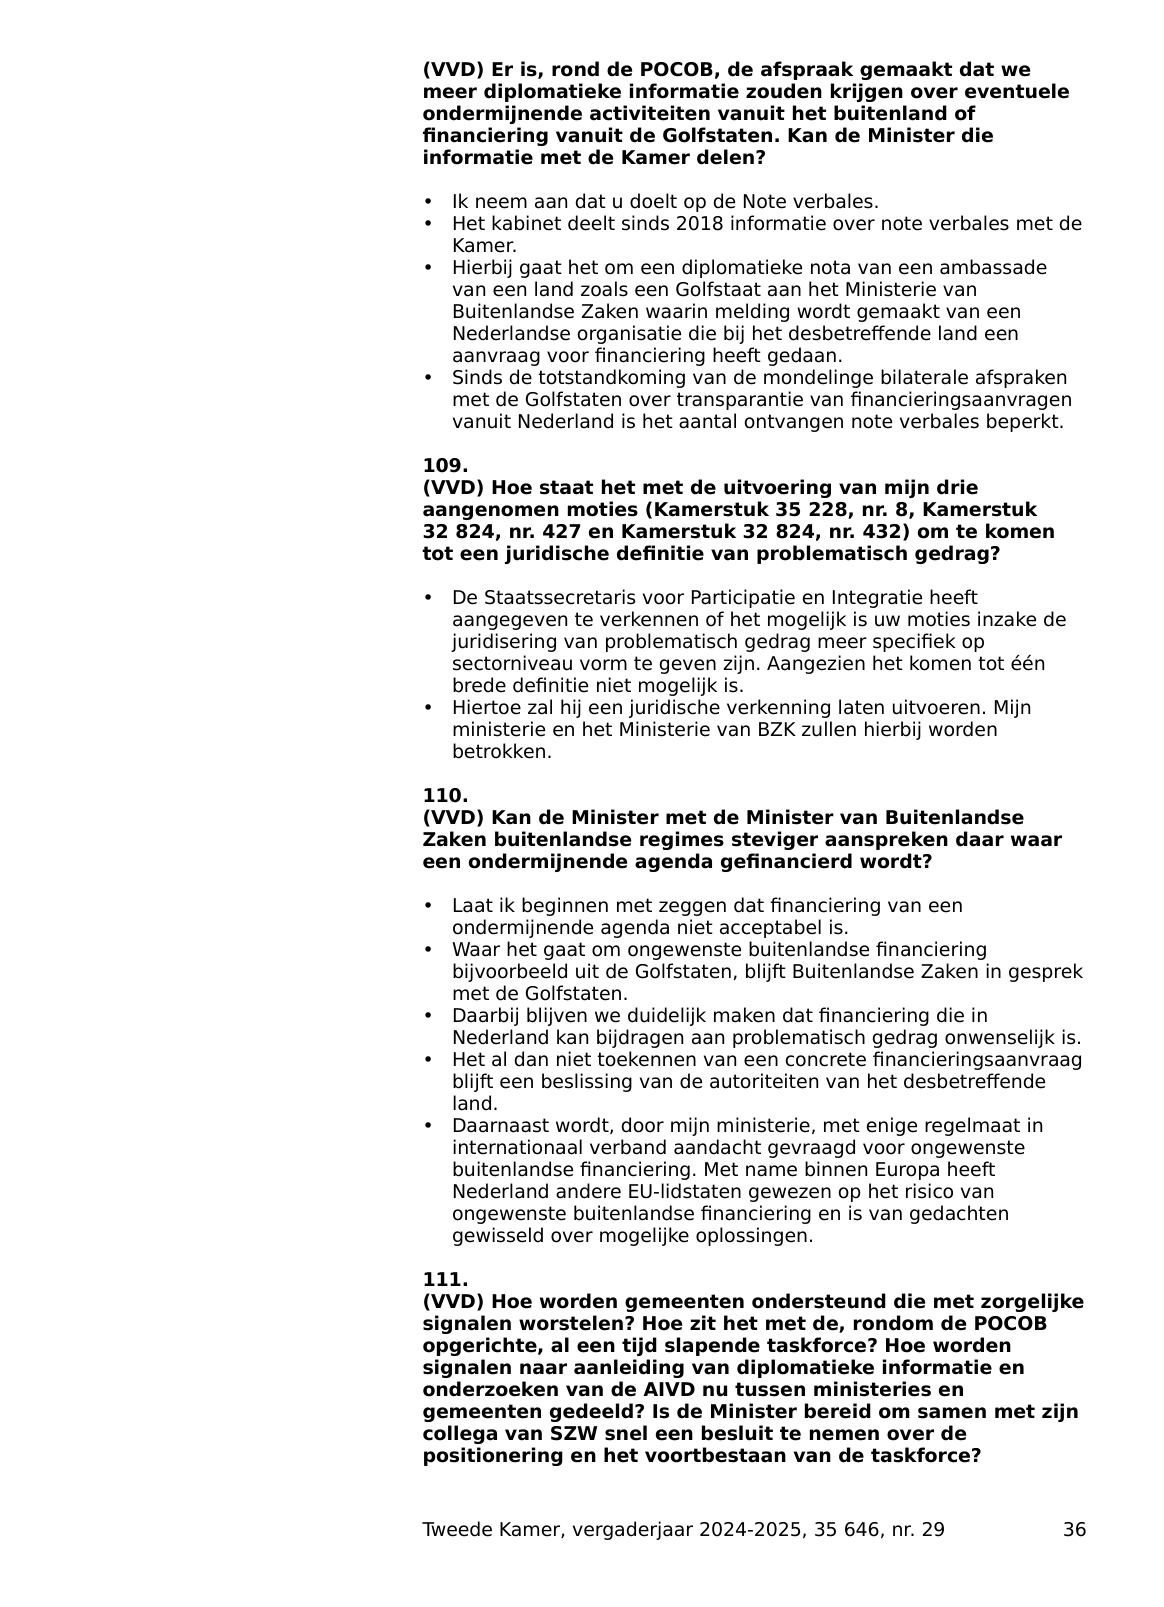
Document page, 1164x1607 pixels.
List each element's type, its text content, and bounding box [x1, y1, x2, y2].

text (VVD) Hoe staat het met de uitvoering van mijn drie aangenomen moties (Kamerstuk 35 228, nr. 8, Kamerstuk 32 824, nr. 427 en Kamerstuk 32 824, nr. 432) om te komen tot een juridische definitie van problematisch gedrag? [422, 477, 1087, 565]
text • Daarbij blijven we duidelijk maken dat financiering die in Nederland kan bijdragen aan problematisch gedrag onwenselijk is. [422, 1005, 1087, 1049]
text (VVD) Er is, rond de POCOB, de afspraak gemaakt dat we meer diplomatieke informatie zouden krijgen over eventuele ondermijnende activiteiten vanuit het buitenland of financiering vanuit de Golfstaten. Kan de Minister die informatie met de Kamer delen? [422, 59, 1087, 169]
text • Sinds de totstandkoming van de mondelinge bilaterale afspraken met de Golfstaten over transparantie van financieringsaanvragen vanuit Nederland is het aantal ontvangen note verbales beperkt. [422, 367, 1087, 433]
text • Laat ik beginnen met zeggen dat financiering van een ondermijnende agenda niet acceptabel is. [422, 895, 1087, 939]
text • Het al dan niet toekennen van een concrete financieringsaanvraag blijft een beslissing van de autoriteiten van het desbetreffende land. [422, 1049, 1087, 1115]
text • Waar het gaat om ongewenste buitenlandse financiering bijvoorbeeld uit de Golfstaten, blijft Buitenlandse Zaken in gesprek met de Golfstaten. [422, 939, 1087, 1005]
text (VVD) Hoe worden gemeenten ondersteund die met zorgelijke signalen worstelen? Hoe zit het met de, rondom de POCOB opgerichte, al een tijd slapende taskforce? Hoe worden signalen naar aanleiding van diplomatieke informatie en onderzoeken van de AIVD nu tussen ministeries en gemeenten gedeeld? Is de Minister bereid om samen met zijn collega van SZW snel een besluit te nemen over de positionering en het voortbestaan van de taskforce? [422, 1291, 1087, 1467]
text • De Staatssecretaris voor Participatie en Integratie heeft aangegeven te verkennen of het mogelijk is uw moties inzake de juridisering van problematisch gedrag meer specifiek op sectorniveau vorm te geven zijn. Aangezien het komen tot één brede definitie niet mogelijk is. [422, 587, 1087, 697]
text • Het kabinet deelt sinds 2018 informatie over note verbales met de Kamer. [422, 213, 1087, 257]
text • Hiertoe zal hij een juridische verkenning laten uitvoeren. Mijn ministerie en het Ministerie van BZK zullen hierbij worden betrokken. [422, 697, 1087, 763]
text (VVD) Kan de Minister met de Minister van Buitenlandse Zaken buitenlandse regimes steviger aanspreken daar waar een ondermijnende agenda gefinancierd wordt? [422, 807, 1087, 873]
text 109. [422, 455, 1087, 477]
text • Hierbij gaat het om een diplomatieke nota van een ambassade van een land zoals een Golfstaat aan het Ministerie van Buitenlandse Zaken waarin melding wordt gemaakt van een Nederlandse organisatie die bij het desbetreffende land een aanvraag voor financiering heeft gedaan. [422, 257, 1087, 367]
text • Ik neem aan dat u doelt op de Note verbales. [422, 191, 1087, 213]
text • Daarnaast wordt, door mijn ministerie, met enige regelmaat in internationaal verband aandacht gevraagd voor ongewenste buitenlandse financiering. Met name binnen Europa heeft Nederland andere EU-lidstaten gewezen op het risico van ongewenste buitenlandse financiering en is van gedachten gewisseld over mogelijke oplossingen. [422, 1115, 1087, 1247]
text 111. [422, 1269, 1087, 1291]
text 110. [422, 785, 1087, 807]
